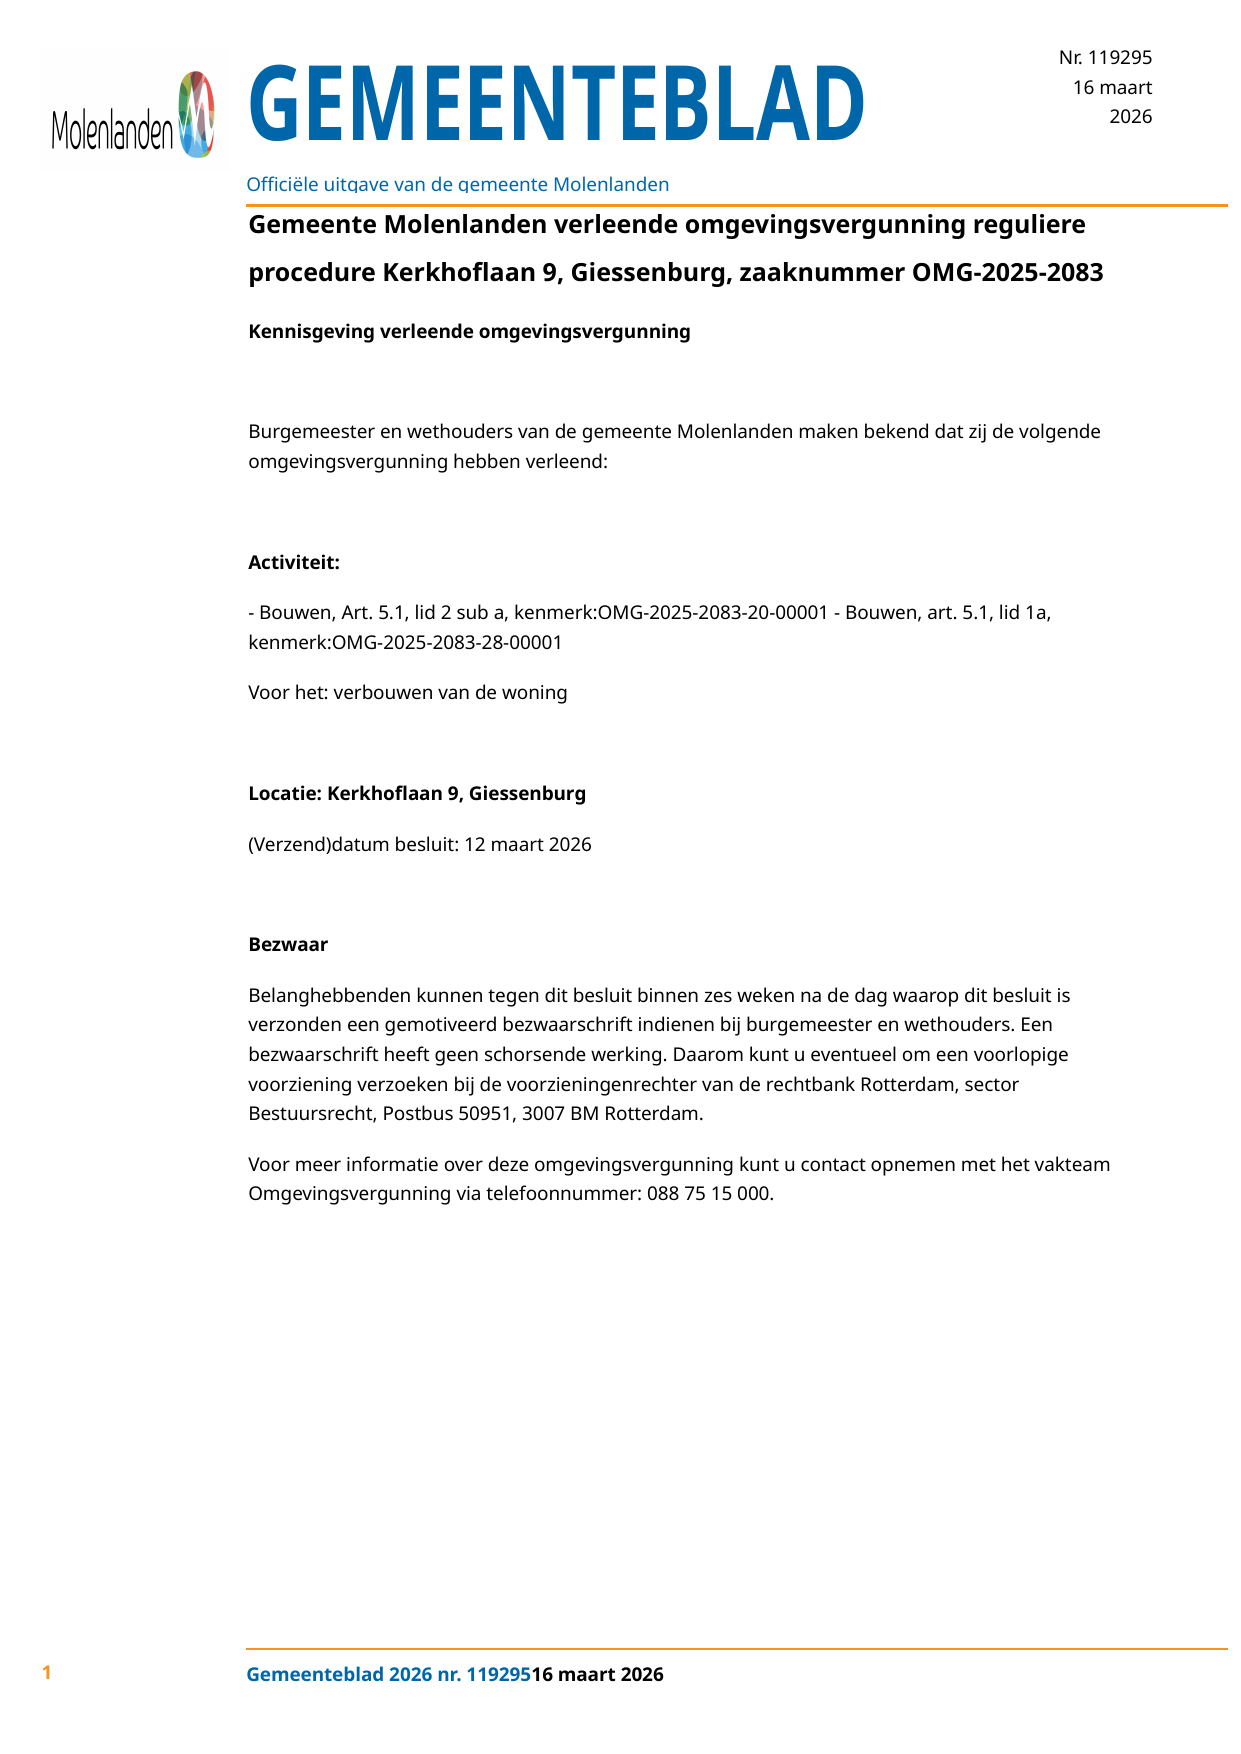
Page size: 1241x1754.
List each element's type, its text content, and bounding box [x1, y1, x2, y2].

text Gemeente Molenlanden verleende omgevingsvergunning reguliere procedure Kerkhoflaan 9, Giessenburg, zaaknummer OMG-2025-2083 [248, 207, 1152, 288]
text Activiteit: [248, 549, 1152, 575]
text Belanghebbenden kunnen tegen dit besluit binnen zes weken na de dag waarop dit besluit is verzonden een gemotiveerd bezwaarschrift indienen bij burgemeester en wethouders. Een bezwaarschrift heeft geen schorsende werking. Daarom kunt u eventueel om een voorlopige voorziening verzoeken bij de voorzieningenrechter van de rechtbank Rotterdam, sector Bestuursrecht, Postbus 50951, 3007 BM Rotterdam. [248, 982, 1152, 1126]
text Locatie: Kerkhoflaan 9, Giessenburg [248, 780, 1152, 806]
text Bezwaar [248, 932, 1152, 957]
text (Verzend)datum besluit: 12 maart 2026 [248, 831, 1152, 857]
text Voor het: verbouwen van de woning [248, 679, 1152, 705]
text - Bouwen, Art. 5.1, lid 2 sub a, kenmerk:OMG-2025-2083-20-00001 - Bouwen, art. 5.1, lid 1a, kenmerk:OMG-2025-2083-28-00001 [248, 599, 1152, 655]
text Kennisgeving verleende omgevingsvergunning [248, 318, 1152, 344]
text Voor meer informatie over deze omgevingsvergunning kunt u contact opnemen met het vakteam Omgevingsvergunning via telefoonnummer: 088 75 15 000. [248, 1151, 1152, 1206]
text Burgemeester en wethouders van de gemeente Molenlanden maken bekend dat zij de volgende omgevingsvergunning hebben verleend: [248, 419, 1152, 474]
picture [41, 47, 231, 172]
